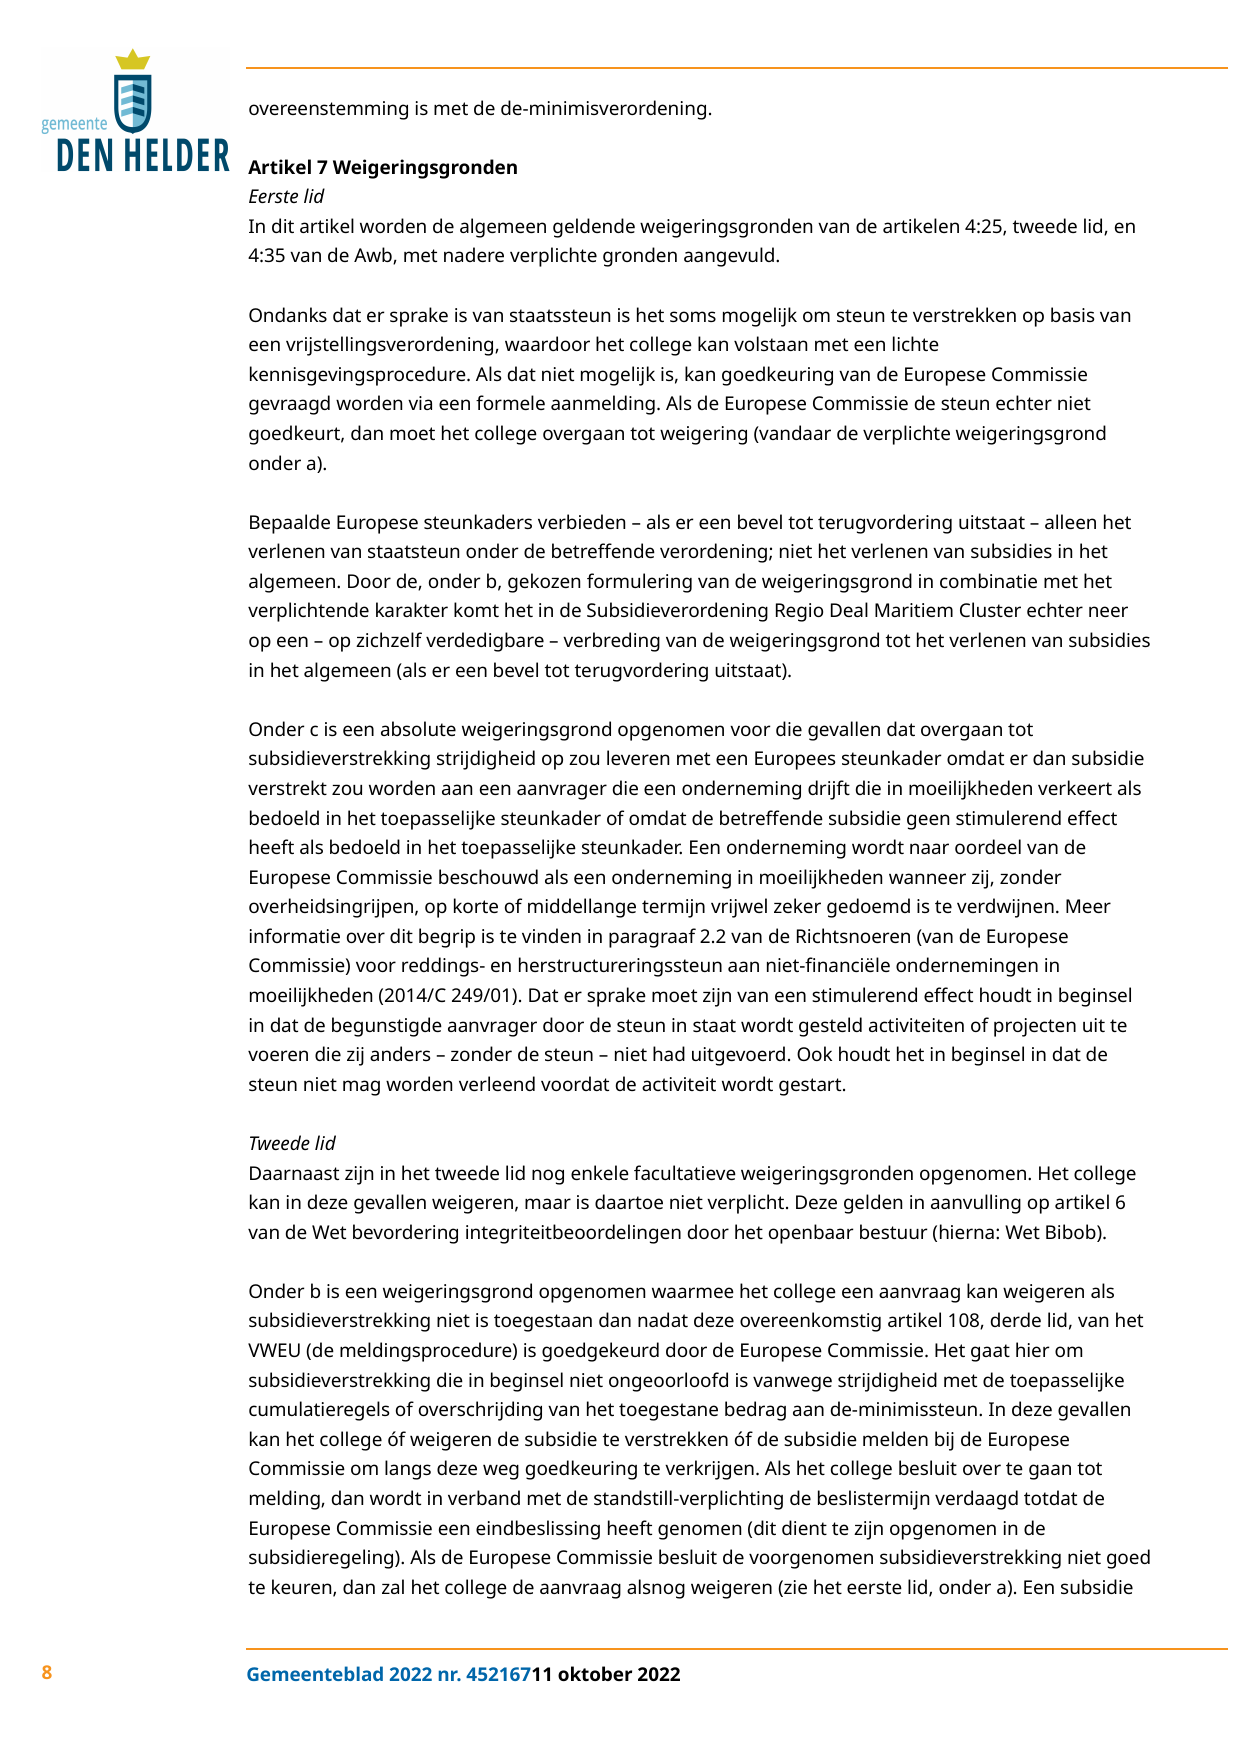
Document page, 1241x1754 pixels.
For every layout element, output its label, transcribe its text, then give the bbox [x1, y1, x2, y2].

picture [220, 160, 224, 172]
text Ondanks dat er sprake is van staatssteun is het soms mogelijk om steun te verstrekken op basis van een vrijstellingsverordening, waardoor het college kan volstaan met een lichte kennisgevingsprocedure. Als dat niet mogelijk is, kan goedkeuring van de Europese Commissie gevraagd worden via een formele aanmelding. Als de Europese Commissie de steun echter niet goedkeurt, dan moet het college overgaan tot weigering (vandaar de verplichte weigeringsgrond onder a). [248, 302, 1152, 476]
text Eerste lid [248, 183, 1152, 209]
picture [130, 157, 135, 172]
text Onder c is een absolute weigeringsgrond opgenomen voor die gevallen dat overgaan tot subsidieverstrekking strijdigheid op zou leveren met een Europees steunkader omdat er dan subsidie verstrekt zou worden aan een aanvrager die een onderneming drijft die in moeilijkheden verkeert als bedoeld in het toepasselijke steunkader of omdat de betreffende subsidie geen stimulerend effect heeft als bedoeld in het toepasselijke steunkader. Een onderneming wordt naar oordeel van de Europese Commissie beschouwd als een onderneming in moeilijkheden wanneer zij, zonder overheidsingrijpen, op korte of middellange termijn vrijwel zeker gedoemd is te verdwijnen. Meer informatie over dit begrip is te vinden in paragraaf 2.2 van de Richtsnoeren (van de Europese Commissie) voor reddings- en herstructureringssteun aan niet-financiële ondernemingen in moeilijkheden (2014/C 249/01). Dat er sprake moet zijn van een stimulerend effect houdt in beginsel in dat de begunstigde aanvrager door de steun in staat wordt gesteld activiteiten of projecten uit te voeren die zij anders – zonder de steun – niet had uitgevoerd. Ook houdt het in beginsel in dat de steun niet mag worden verleend voordat de activiteit wordt gestart. [248, 716, 1152, 1097]
text Daarnaast zijn in het tweede lid nog enkele facultatieve weigeringsgronden opgenomen. Het college kan in deze gevallen weigeren, maar is daartoe niet verplicht. Deze gelden in aanvulling op artikel 6 van de Wet bevordering integriteitbeoordelingen door het openbaar bestuur (hierna: Wet Bibob). [248, 1160, 1152, 1245]
picture [63, 144, 68, 165]
picture [100, 154, 106, 172]
text In dit artikel worden de algemeen geldende weigeringsgronden van de artikelen 4:25, tweede lid, en 4:35 van de Awb, met nadere verplichte gronden aangevuld. [248, 213, 1152, 268]
picture [182, 144, 187, 165]
text overeenstemming is met de de-minimisverordening. [248, 95, 1152, 121]
text Onder b is een weigeringsgrond opgenomen waarmee het college een aanvraag kan weigeren als subsidieverstrekking niet is toegestaan dan nadat deze overeenkomstig artikel 108, derde lid, van het VWEU (de meldingsprocedure) is goedgekeurd door de Europese Commissie. Het gaat hier om subsidieverstrekking die in beginsel niet ongeoorloofd is vanwege strijdigheid met de toepasselijke cumulatieregels of overschrijding van het toegestane bedrag aan de-minimissteun. In deze gevallen kan het college óf weigeren de subsidie te verstrekken óf de subsidie melden bij de Europese Commissie om langs deze weg goedkeuring te verkrijgen. Als het college besluit over te gaan tot melding, dan wordt in verband met de standstill-verplichting de beslistermijn verdaagd totdat de Europese Commissie een eindbeslissing heeft genomen (dit dient te zijn opgenomen in de subsidieregeling). Als de Europese Commissie besluit de voorgenomen subsidieverstrekking niet goed te keuren, dan zal het college de aanvraag alsnog weigeren (zie het eerste lid, onder a). Een subsidie [248, 1278, 1152, 1600]
text Bepaalde Europese steunkaders verbieden – als er een bevel tot terugvordering uitstaat – alleen het verlenen van staatsteun onder de betreffende verordening; niet het verlenen van subsidies in het algemeen. Door de, onder b, gekozen formulering van de weigeringsgrond in combinatie met het verplichtende karakter komt het in de Subsidieverordening Regio Deal Maritiem Cluster echter neer op een – op zichzelf verdedigbare – verbreding van de weigeringsgrond tot het verlenen van subsidies in het algemeen (als er een bevel tot terugvordering uitstaat). [248, 509, 1152, 683]
picture [41, 47, 231, 172]
text Tweede lid [248, 1130, 1152, 1156]
text Artikel 7 Weigeringsgronden [248, 154, 1152, 180]
